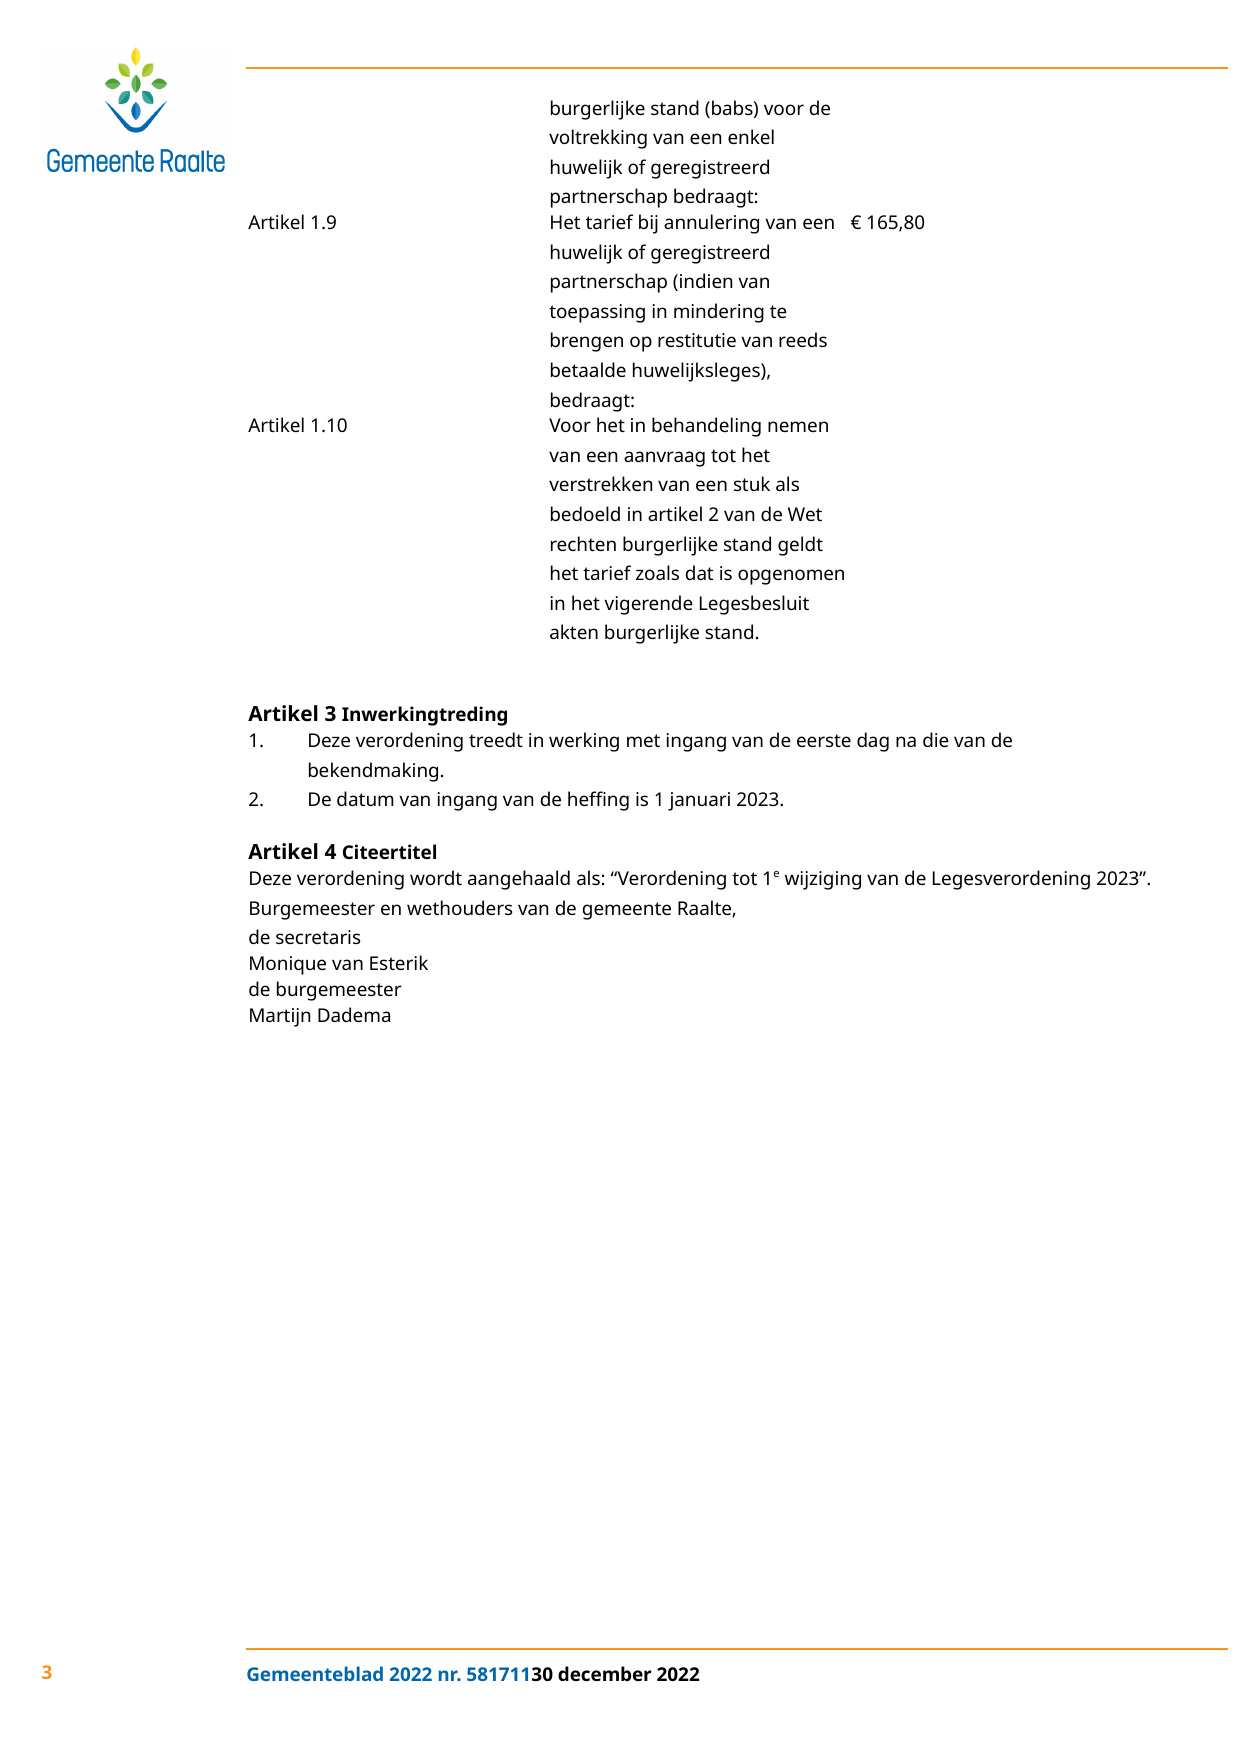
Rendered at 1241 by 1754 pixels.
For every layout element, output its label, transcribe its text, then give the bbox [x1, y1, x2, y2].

text de burgemeester [248, 976, 1152, 1002]
table_cell [850, 95, 1152, 209]
table_cell [850, 413, 1152, 645]
text Martijn Dadema [248, 1002, 1152, 1027]
list De datum van ingang van de heffing is 1 januari 2023. [248, 787, 1152, 812]
table_cell € 165,80 [850, 209, 1152, 412]
text de secretaris [248, 924, 1152, 950]
text Artikel 4 Citeertitel [248, 837, 1152, 865]
text Deze verordening wordt aangehaald als: “Verordening tot 1e wijziging van de Legesverordening 2023”. [248, 865, 1152, 891]
table_cell Artikel 1.9 [248, 209, 549, 412]
table_cell Voor het in behandeling nemen van een aanvraag tot het verstrekken van een stuk als bedoeld in artikel 2 van de Wet rechten burgerlijke stand geldt het tarief zoals dat is opgenomen in het vigerende Legesbesluit akten burgerlijke stand. [549, 413, 850, 645]
table_cell Het tarief bij annulering van een huwelijk of geregistreerd partnerschap (indien van toepassing in mindering te brengen op restitutie van reeds betaalde huwelijksleges), bedraagt: [549, 209, 850, 412]
text Artikel 3 Inwerkingtreding [248, 699, 1152, 727]
picture [41, 47, 231, 172]
table_cell [248, 95, 549, 209]
text Monique van Esterik [248, 950, 1152, 976]
list Deze verordening treedt in werking met ingang van de eerste dag na die van de bekendmaking. [248, 727, 1152, 783]
table_cell burgerlijke stand (babs) voor de voltrekking van een enkel huwelijk of geregistreerd partnerschap bedraagt: [549, 95, 850, 209]
table_cell Artikel 1.10 [248, 413, 549, 645]
text Burgemeester en wethouders van de gemeente Raalte, [248, 895, 1152, 921]
